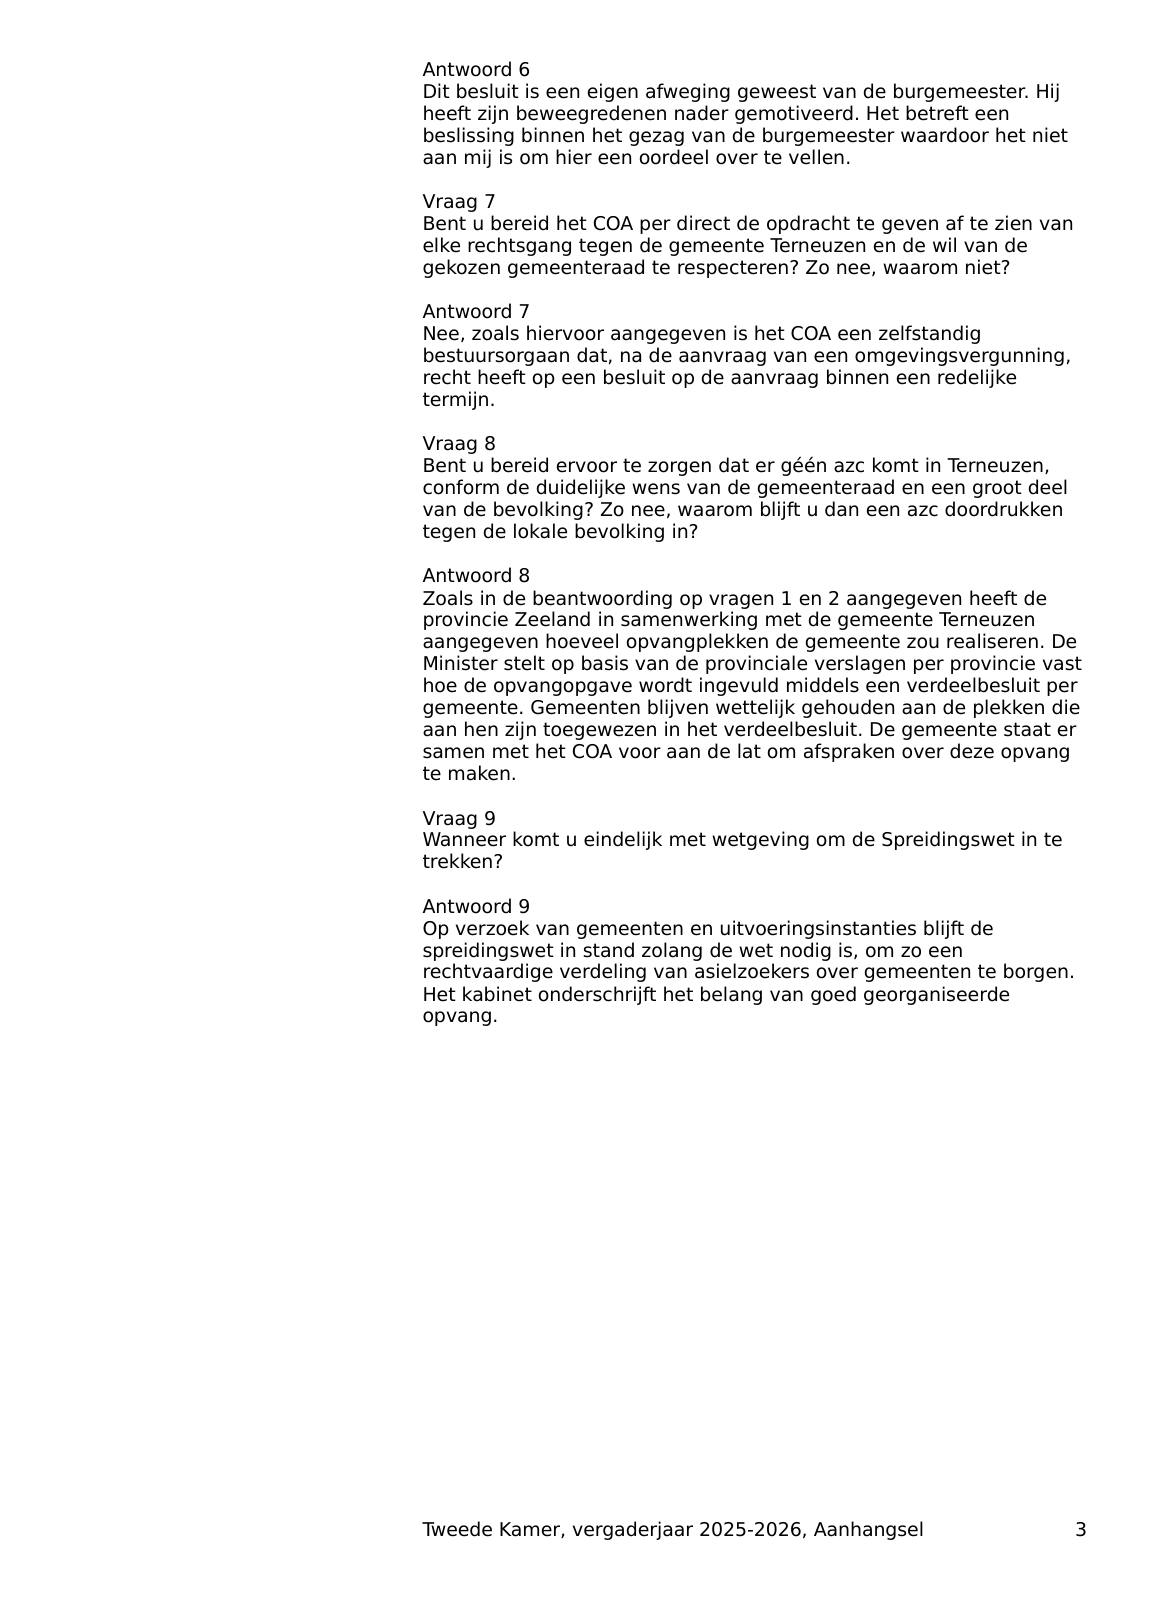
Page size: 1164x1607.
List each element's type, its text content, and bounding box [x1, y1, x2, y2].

text Zoals in de beantwoording op vragen 1 en 2 aangegeven heeft de provincie Zeeland in samenwerking met de gemeente Terneuzen aangegeven hoeveel opvangplekken de gemeente zou realiseren. De Minister stelt op basis van de provinciale verslagen per provincie vast hoe de opvangopgave wordt ingevuld middels een verdeelbesluit per gemeente. Gemeenten blijven wettelijk gehouden aan de plekken die aan hen zijn toegewezen in het verdeelbesluit. De gemeente staat er samen met het COA voor aan de lat om afspraken over deze opvang te maken. [422, 587, 1087, 785]
text Vraag 7 [422, 191, 1087, 213]
text Vraag 9 [422, 807, 1087, 829]
text Op verzoek van gemeenten en uitvoeringsinstanties blijft de spreidingswet in stand zolang de wet nodig is, om zo een rechtvaardige verdeling van asielzoekers over gemeenten te borgen. Het kabinet onderschrijft het belang van goed georganiseerde opvang. [422, 917, 1087, 1027]
text Antwoord 6 [422, 59, 1087, 81]
text Antwoord 9 [422, 896, 1087, 917]
text Antwoord 8 [422, 565, 1087, 587]
text Bent u bereid het COA per direct de opdracht te geven af te zien van elke rechtsgang tegen de gemeente Terneuzen en de wil van de gekozen gemeenteraad te respecteren? Zo nee, waarom niet? [422, 213, 1087, 279]
text Bent u bereid ervoor te zorgen dat er géén azc komt in Terneuzen, conform de duidelijke wens van de gemeenteraad en een groot deel van de bevolking? Zo nee, waarom blijft u dan een azc doordrukken tegen de lokale bevolking in? [422, 455, 1087, 543]
text Antwoord 7 [422, 301, 1087, 323]
text Dit besluit is een eigen afweging geweest van de burgemeester. Hij heeft zijn beweegredenen nader gemotiveerd. Het betreft een beslissing binnen het gezag van de burgemeester waardoor het niet aan mij is om hier een oordeel over te vellen. [422, 81, 1087, 169]
text Vraag 8 [422, 433, 1087, 455]
text Nee, zoals hiervoor aangegeven is het COA een zelfstandig bestuursorgaan dat, na de aanvraag van een omgevingsvergunning, recht heeft op een besluit op de aanvraag binnen een redelijke termijn. [422, 323, 1087, 411]
text Wanneer komt u eindelijk met wetgeving om de Spreidingswet in te trekken? [422, 829, 1087, 873]
